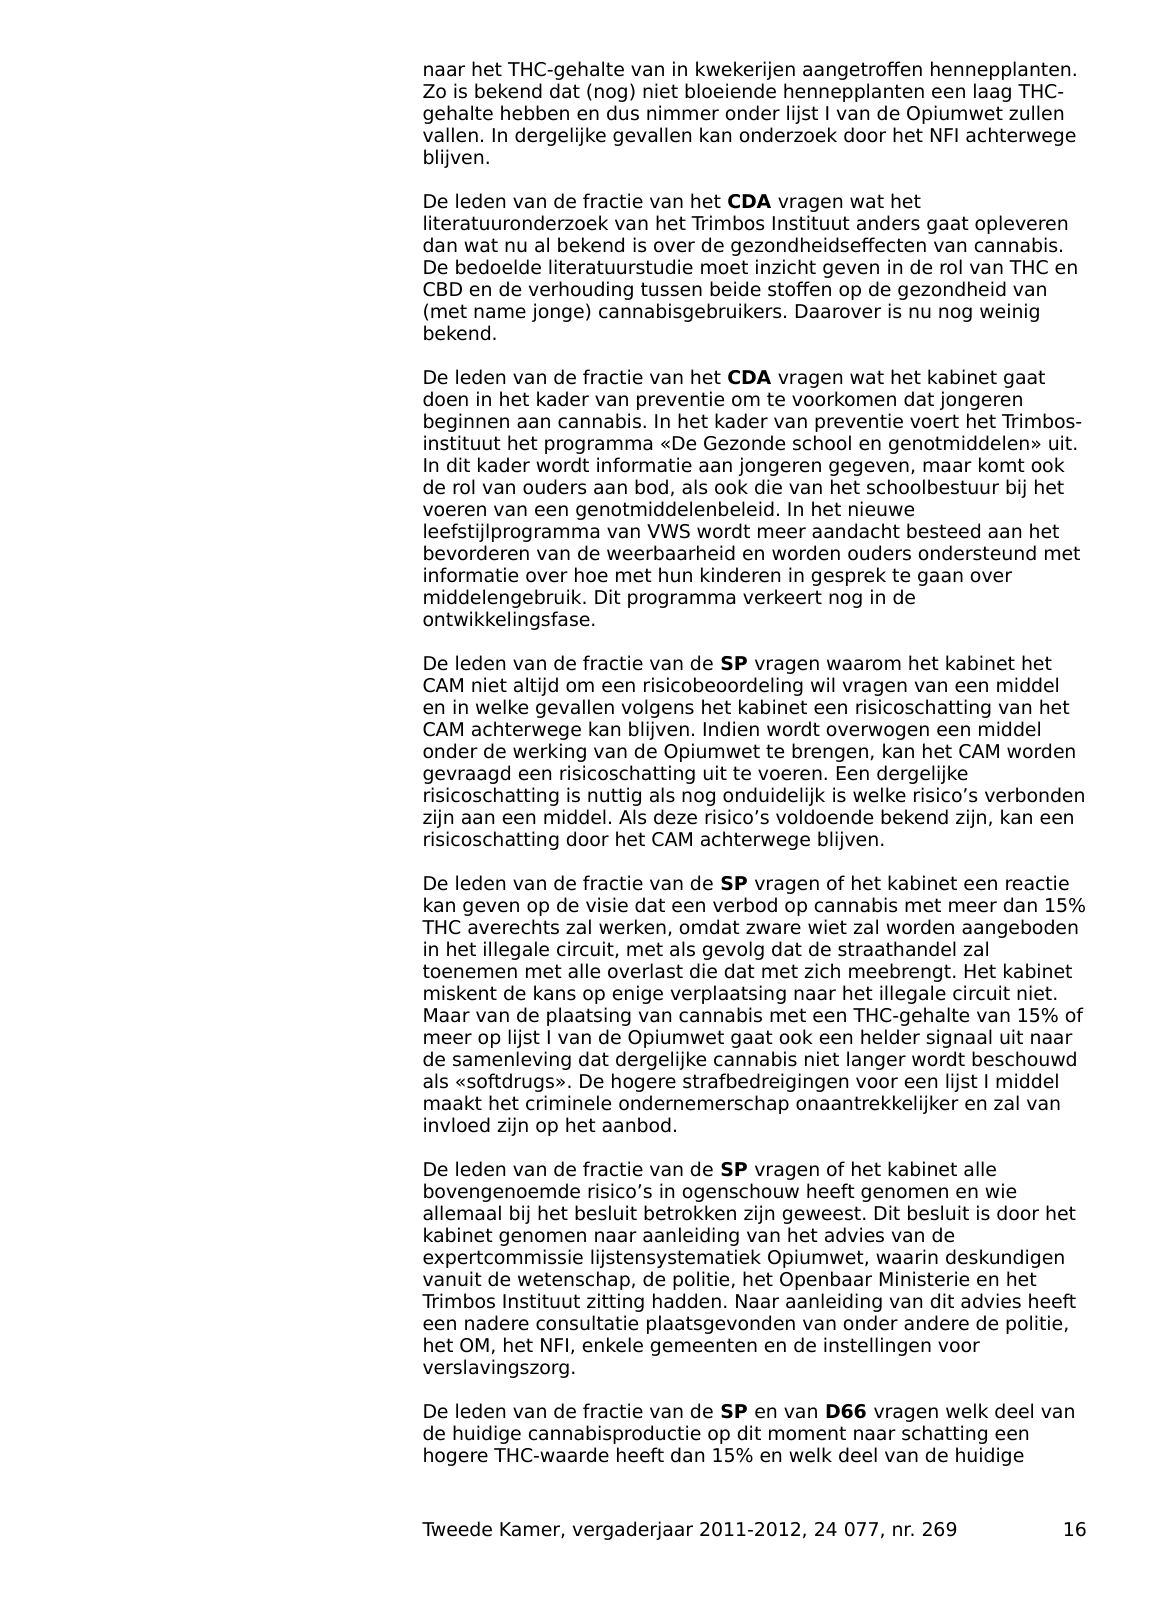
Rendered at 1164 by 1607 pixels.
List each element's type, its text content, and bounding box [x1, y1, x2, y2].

text De leden van de fractie van de SP vragen of het kabinet alle bovengenoemde risico’s in ogenschouw heeft genomen en wie allemaal bij het besluit betrokken zijn geweest. Dit besluit is door het kabinet genomen naar aanleiding van het advies van de expertcommissie lijstensystematiek Opiumwet, waarin deskundigen vanuit de wetenschap, de politie, het Openbaar Ministerie en het Trimbos Instituut zitting hadden. Naar aanleiding van dit advies heeft een nadere consultatie plaatsgevonden van onder andere de politie, het OM, het NFI, enkele gemeenten en de instellingen voor verslavingszorg. [422, 1159, 1087, 1379]
text De leden van de fractie van de SP vragen of het kabinet een reactie kan geven op de visie dat een verbod op cannabis met meer dan 15% THC averechts zal werken, omdat zware wiet zal worden aangeboden in het illegale circuit, met als gevolg dat de straathandel zal toenemen met alle overlast die dat met zich meebrengt. Het kabinet miskent de kans op enige verplaatsing naar het illegale circuit niet. Maar van de plaatsing van cannabis met een THC-gehalte van 15% of meer op lijst I van de Opiumwet gaat ook een helder signaal uit naar de samenleving dat dergelijke cannabis niet langer wordt beschouwd als «softdrugs». De hogere strafbedreigingen voor een lijst I middel maakt het criminele ondernemerschap onaantrekkelijker en zal van invloed zijn op het aanbod. [422, 873, 1087, 1137]
text De leden van de fractie van het CDA vragen wat het kabinet gaat doen in het kader van preventie om te voorkomen dat jongeren beginnen aan cannabis. In het kader van preventie voert het Trimbos-instituut het programma «De Gezonde school en genotmiddelen» uit. In dit kader wordt informatie aan jongeren gegeven, maar komt ook de rol van ouders aan bod, als ook die van het schoolbestuur bij het voeren van een genotmiddelenbeleid. In het nieuwe leefstijlprogramma van VWS wordt meer aandacht besteed aan het bevorderen van de weerbaarheid en worden ouders ondersteund met informatie over hoe met hun kinderen in gesprek te gaan over middelengebruik. Dit programma verkeert nog in de ontwikkelingsfase. [422, 367, 1087, 631]
text De leden van de fractie van de SP vragen waarom het kabinet het CAM niet altijd om een risicobeoordeling wil vragen van een middel en in welke gevallen volgens het kabinet een risicoschatting van het CAM achterwege kan blijven. Indien wordt overwogen een middel onder de werking van de Opiumwet te brengen, kan het CAM worden gevraagd een risicoschatting uit te voeren. Een dergelijke risicoschatting is nuttig als nog onduidelijk is welke risico’s verbonden zijn aan een middel. Als deze risico’s voldoende bekend zijn, kan een risicoschatting door het CAM achterwege blijven. [422, 653, 1087, 851]
text De leden van de fractie van het CDA vragen wat het literatuuronderzoek van het Trimbos Instituut anders gaat opleveren dan wat nu al bekend is over de gezondheidseffecten van cannabis. De bedoelde literatuurstudie moet inzicht geven in de rol van THC en CBD en de verhouding tussen beide stoffen op de gezondheid van (met name jonge) cannabisgebruikers. Daarover is nu nog weinig bekend. [422, 191, 1087, 345]
text naar het THC-gehalte van in kwekerijen aangetroffen hennepplanten. Zo is bekend dat (nog) niet bloeiende hennepplanten een laag THC-gehalte hebben en dus nimmer onder lijst I van de Opiumwet zullen vallen. In dergelijke gevallen kan onderzoek door het NFI achterwege blijven. [422, 59, 1087, 169]
text De leden van de fractie van de SP en van D66 vragen welk deel van de huidige cannabisproductie op dit moment naar schatting een hogere THC-waarde heeft dan 15% en welk deel van de huidige [422, 1401, 1087, 1467]
